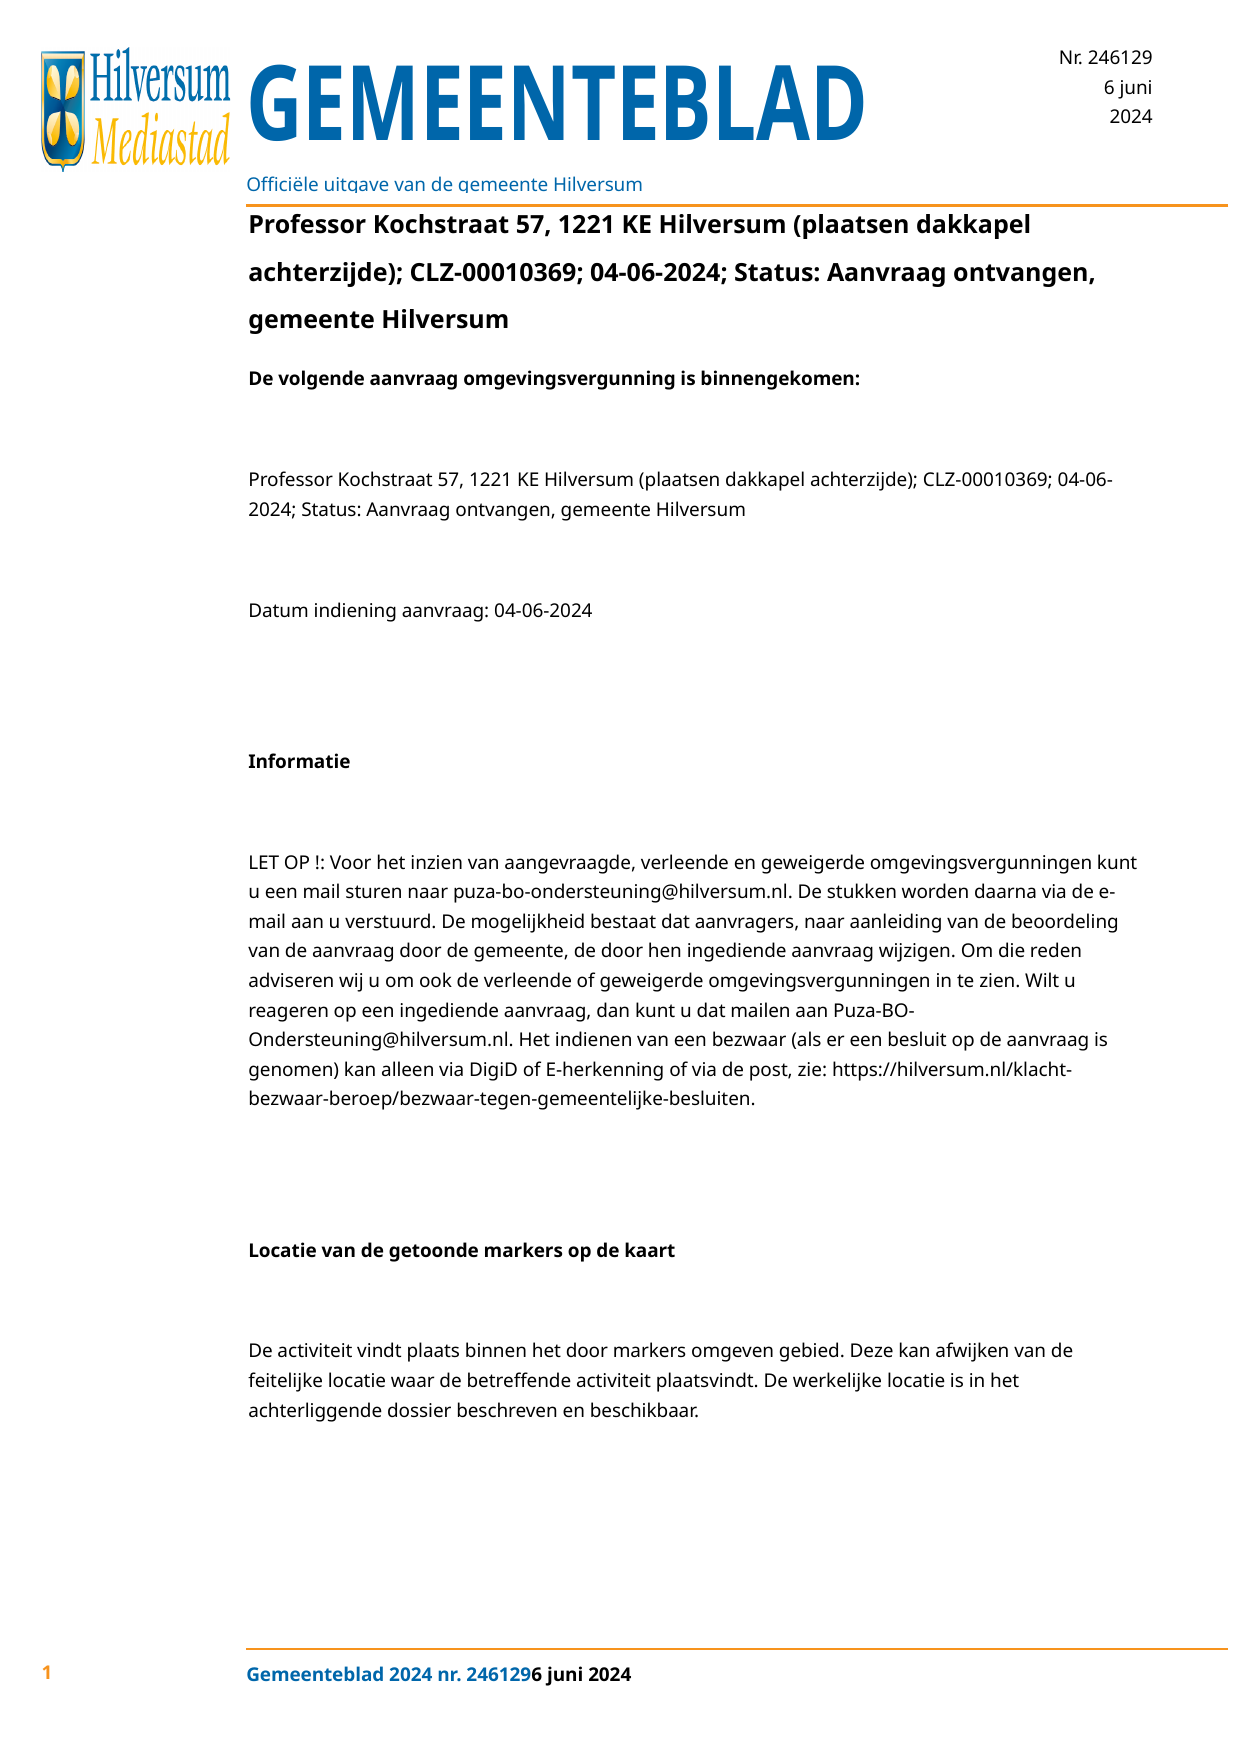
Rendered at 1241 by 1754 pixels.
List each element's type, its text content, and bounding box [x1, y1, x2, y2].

text De activiteit vindt plaats binnen het door markers omgeven gebied. Deze kan afwijken van de feitelijke locatie waar de betreffende activiteit plaatsvindt. De werkelijke locatie is in het achterliggende dossier beschreven en beschikbaar. [248, 1338, 1152, 1422]
text Professor Kochstraat 57, 1221 KE Hilversum (plaatsen dakkapel achterzijde); CLZ-00010369; 04-06-2024; Status: Aanvraag ontvangen, gemeente Hilversum [248, 207, 1152, 336]
text Informatie [248, 748, 1152, 774]
text LET OP !: Voor het inzien van aangevraagde, verleende en geweigerde omgevingsvergunningen kunt u een mail sturen naar puza-bo-ondersteuning@hilversum.nl. De stukken worden daarna via de e-mail aan u verstuurd. De mogelijkheid bestaat dat aanvragers, naar aanleiding van de beoordeling van de aanvraag door de gemeente, de door hen ingediende aanvraag wijzigen. Om die reden adviseren wij u om ook de verleende of geweigerde omgevingsvergunningen in te zien. Wilt u reageren op een ingediende aanvraag, dan kunt u dat mailen aan Puza-BO-Ondersteuning@hilversum.nl. Het indienen van een bezwaar (als er een besluit op de aanvraag is genomen) kan alleen via DigiD of E-herkenning of via de post, zie: https://hilversum.nl/klacht-bezwaar-beroep/bezwaar-tegen-gemeentelijke-besluiten. [248, 849, 1152, 1111]
text Professor Kochstraat 57, 1221 KE Hilversum (plaatsen dakkapel achterzijde); CLZ-00010369; 04-06-2024; Status: Aanvraag ontvangen, gemeente Hilversum [248, 466, 1152, 522]
picture [41, 47, 231, 172]
text Locatie van de getoonde markers op de kaart [248, 1237, 1152, 1262]
text Datum indiening aanvraag: 04-06-2024 [248, 597, 1152, 622]
text De volgende aanvraag omgevingsvergunning is binnengekomen: [248, 366, 1152, 391]
